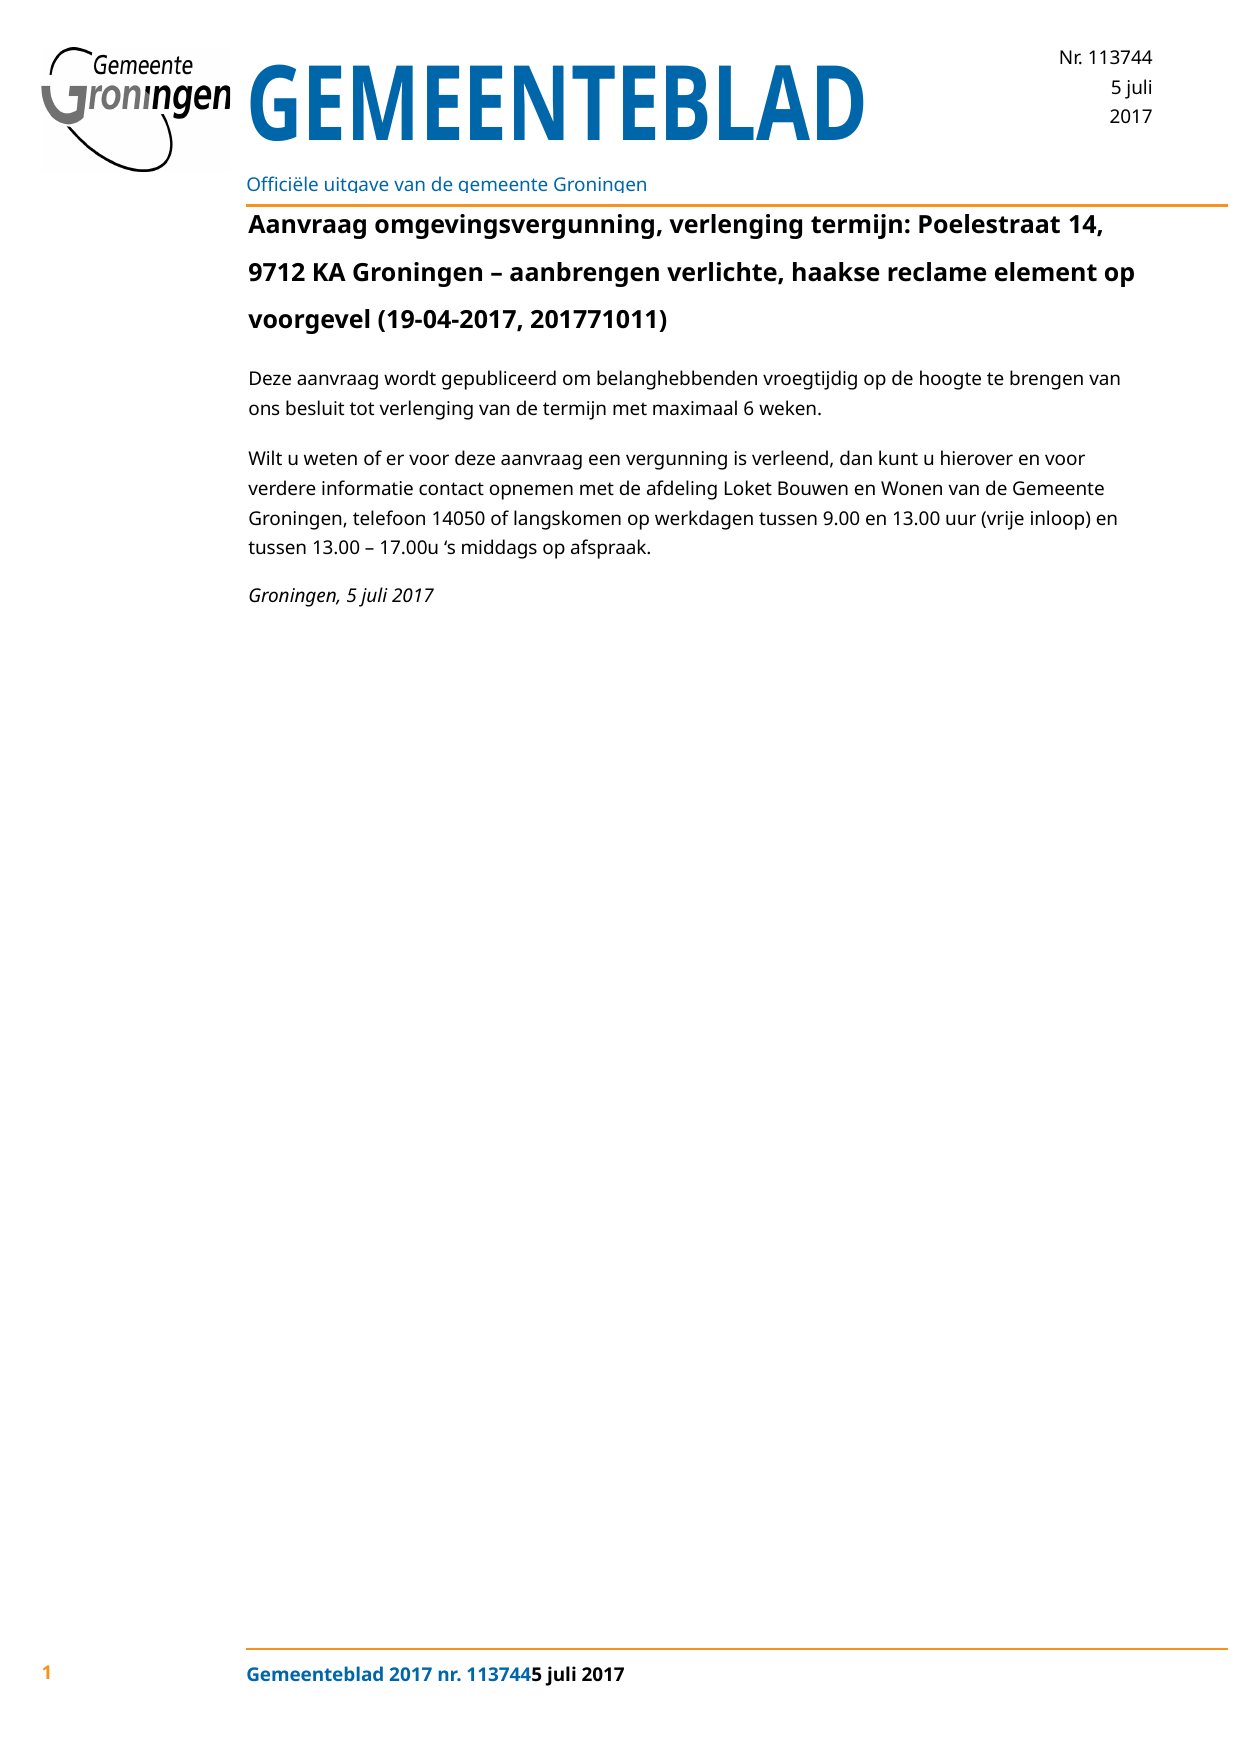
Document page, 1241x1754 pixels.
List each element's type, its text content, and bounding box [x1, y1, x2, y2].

text Aanvraag omgevingsvergunning, verlenging termijn: Poelestraat 14, 9712 KA Groningen – aanbrengen verlichte, haakse reclame element op voorgevel (19-04-2017, 201771011) [248, 207, 1152, 336]
picture [41, 47, 231, 172]
text Deze aanvraag wordt gepubliceerd om belanghebbenden vroegtijdig op de hoogte te brengen van ons besluit tot verlenging van de termijn met maximaal 6 weken. [248, 366, 1152, 421]
text Wilt u weten of er voor deze aanvraag een vergunning is verleend, dan kunt u hierover en voor verdere informatie contact opnemen met de afdeling Loket Bouwen en Wonen van de Gemeente Groningen, telefoon 14050 of langskomen op werkdagen tussen 9.00 en 13.00 uur (vrije inloop) en tussen 13.00 – 17.00u ‘s middags op afspraak. [248, 446, 1152, 560]
text Groningen, 5 juli 2017 [248, 582, 1152, 608]
